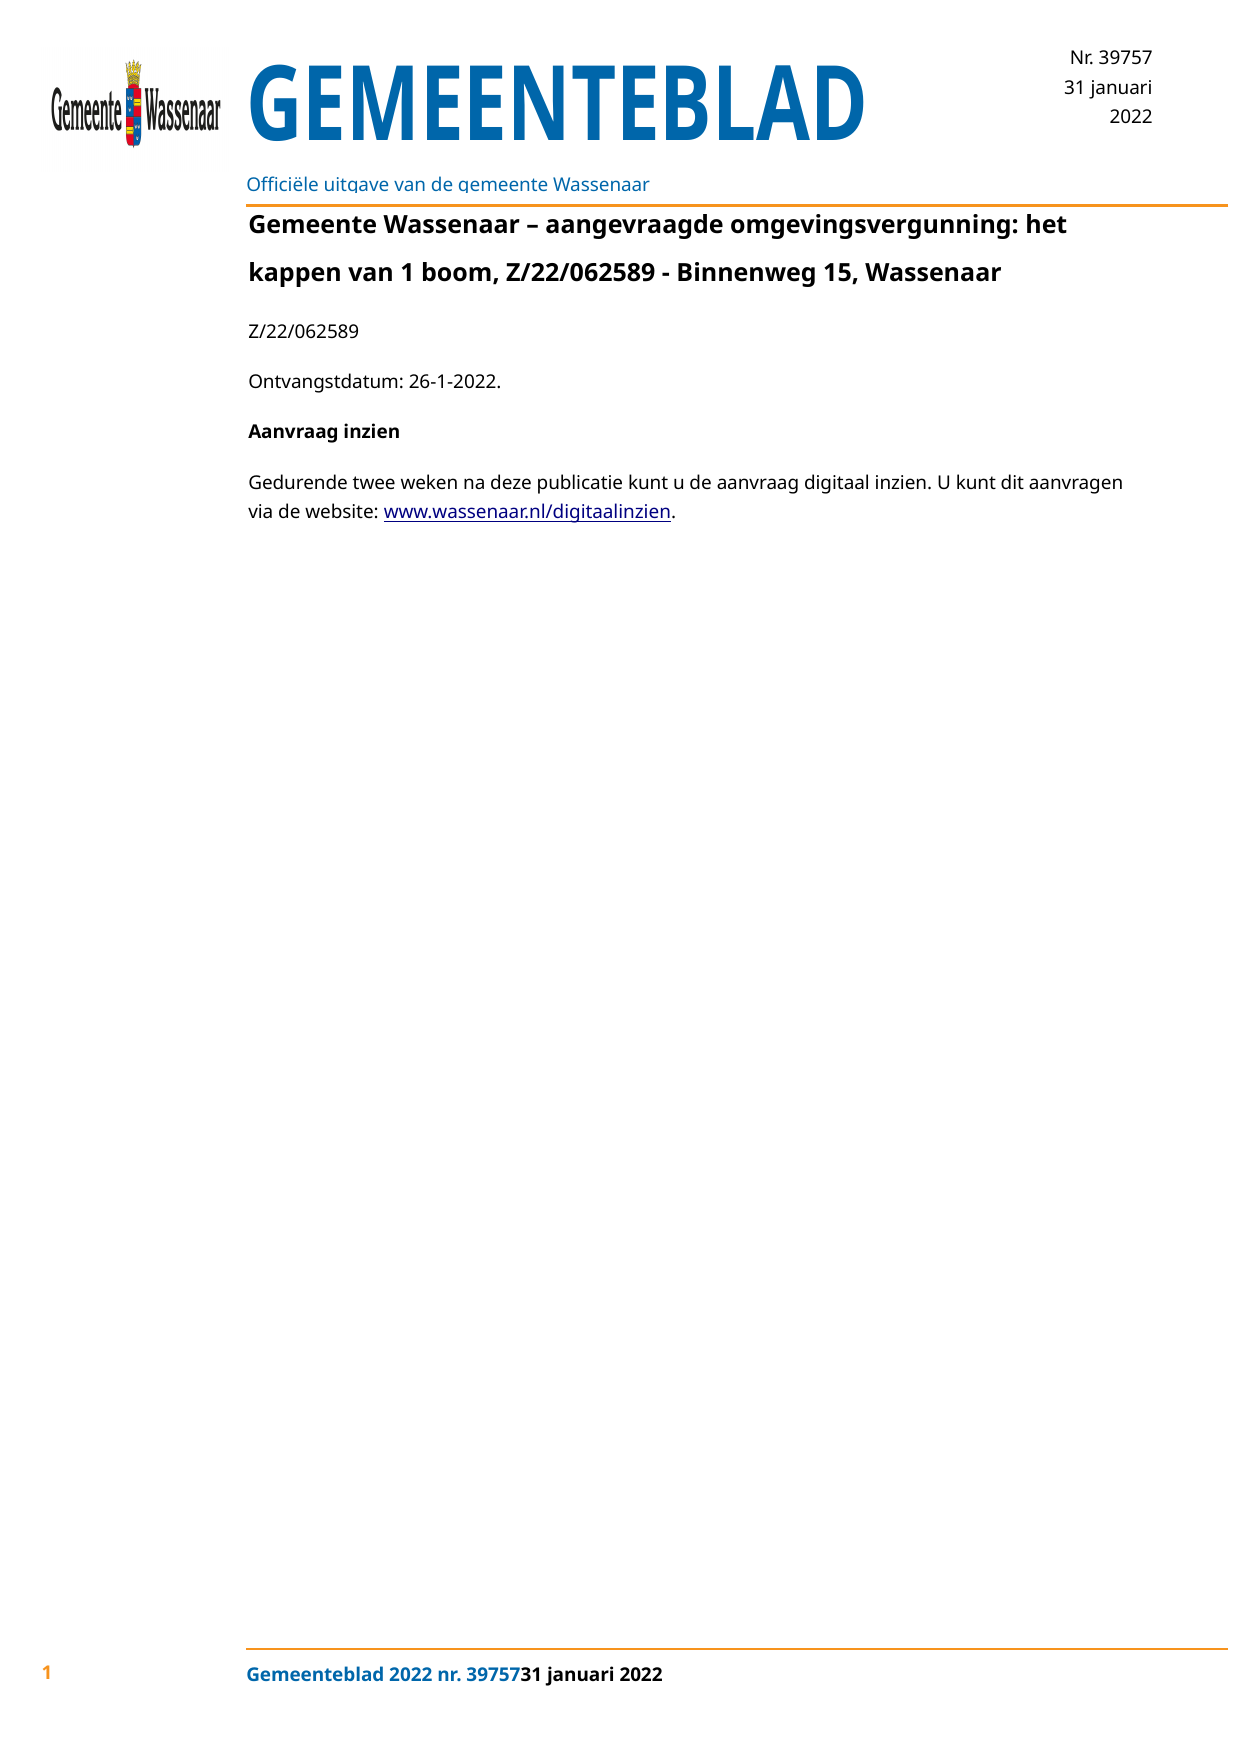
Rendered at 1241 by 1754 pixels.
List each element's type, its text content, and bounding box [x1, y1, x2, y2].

text Ontvangstdatum: 26-1-2022. [248, 368, 1152, 394]
text Aanvraag inzien [248, 419, 1152, 444]
text Gemeente Wassenaar – aangevraagde omgevingsvergunning: het kappen van 1 boom, Z/22/062589 - Binnenweg 15, Wassenaar [248, 207, 1152, 288]
picture [41, 47, 231, 172]
text Gedurende twee weken na deze publicatie kunt u de aanvraag digitaal inzien. U kunt dit aanvragen via de website: www.wassenaar.nl/digitaalinzien. [248, 469, 1152, 524]
text Z/22/062589 [248, 318, 1152, 344]
